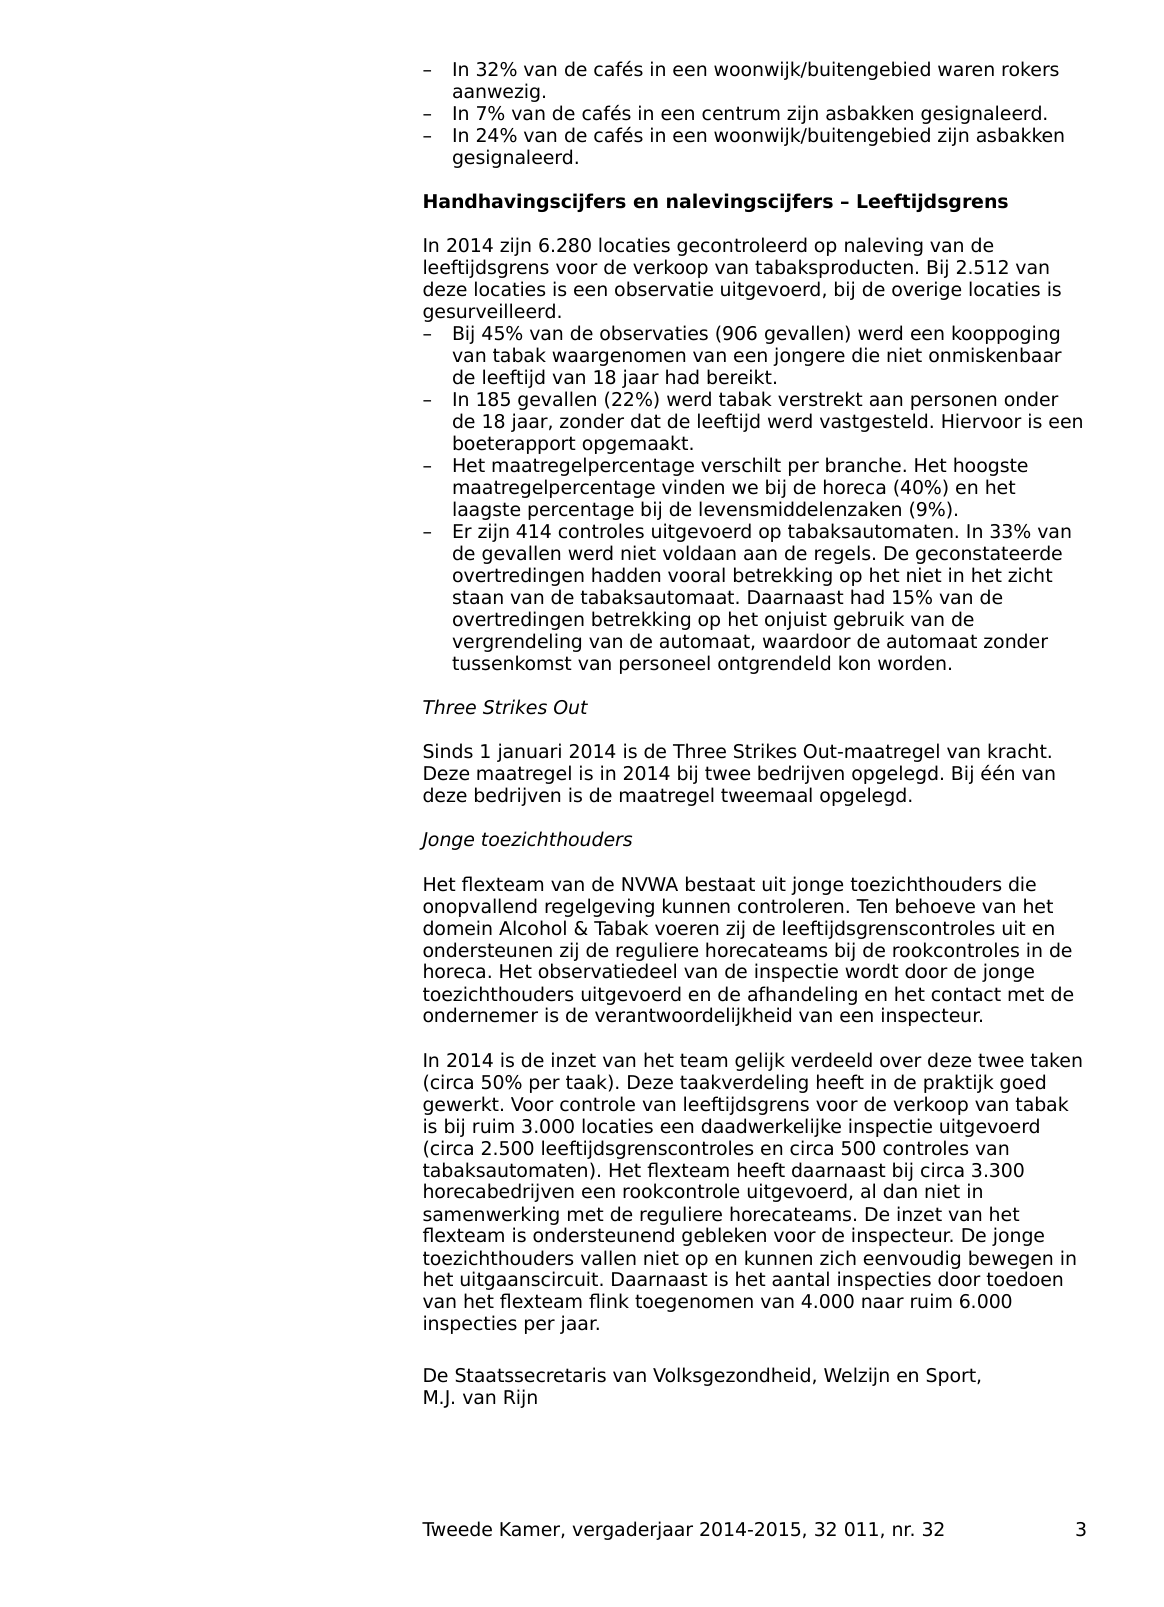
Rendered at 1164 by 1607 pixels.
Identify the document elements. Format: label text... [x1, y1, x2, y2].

text – Er zijn 414 controles uitgevoerd op tabaksautomaten. In 33% van de gevallen werd niet voldaan aan de regels. De geconstateerde overtredingen hadden vooral betrekking op het niet in het zicht staan van de tabaksautomaat. Daarnaast had 15% van de overtredingen betrekking op het onjuist gebruik van de vergrendeling van de automaat, waardoor de automaat zonder tussenkomst van personeel ontgrendeld kon worden. [422, 521, 1087, 675]
text Sinds 1 januari 2014 is de Three Strikes Out-maatregel van kracht. Deze maatregel is in 2014 bij twee bedrijven opgelegd. Bij één van deze bedrijven is de maatregel tweemaal opgelegd. [422, 741, 1087, 807]
text Het flexteam van de NVWA bestaat uit jonge toezichthouders die onopvallend regelgeving kunnen controleren. Ten behoeve van het domein Alcohol & Tabak voeren zij de leeftijdsgrenscontroles uit en ondersteunen zij de reguliere horecateams bij de rookcontroles in de horeca. Het observatiedeel van de inspectie wordt door de jonge toezichthouders uitgevoerd en de afhandeling en het contact met de ondernemer is de verantwoordelijkheid van een inspecteur. [422, 873, 1087, 1027]
text – In 32% van de cafés in een woonwijk/buitengebied waren rokers aanwezig. [422, 59, 1087, 103]
text In 2014 is de inzet van het team gelijk verdeeld over deze twee taken (circa 50% per taak). Deze taakverdeling heeft in de praktijk goed gewerkt. Voor controle van leeftijdsgrens voor de verkoop van tabak is bij ruim 3.000 locaties een daadwerkelijke inspectie uitgevoerd (circa 2.500 leeftijdsgrenscontroles en circa 500 controles van tabaksautomaten). Het flexteam heeft daarnaast bij circa 3.300 horecabedrijven een rookcontrole uitgevoerd, al dan niet in samenwerking met de reguliere horecateams. De inzet van het flexteam is ondersteunend gebleken voor de inspecteur. De jonge toezichthouders vallen niet op en kunnen zich eenvoudig bewegen in het uitgaanscircuit. Daarnaast is het aantal inspecties door toedoen van het flexteam flink toegenomen van 4.000 naar ruim 6.000 inspecties per jaar. [422, 1049, 1087, 1335]
subtitle Three Strikes Out [422, 697, 1087, 719]
subtitle Jonge toezichthouders [422, 829, 1087, 851]
text – Het maatregelpercentage verschilt per branche. Het hoogste maatregelpercentage vinden we bij de horeca (40%) en het laagste percentage bij de levensmiddelenzaken (9%). [422, 455, 1087, 521]
text De Staatssecretaris van Volksgezondheid, Welzijn en Sport, M.J. van Rijn [422, 1365, 1087, 1409]
text – In 7% van de cafés in een centrum zijn asbakken gesignaleerd. [422, 103, 1087, 125]
text – Bij 45% van de observaties (906 gevallen) werd een kooppoging van tabak waargenomen van een jongere die niet onmiskenbaar de leeftijd van 18 jaar had bereikt. [422, 323, 1087, 389]
text – In 185 gevallen (22%) werd tabak verstrekt aan personen onder de 18 jaar, zonder dat de leeftijd werd vastgesteld. Hiervoor is een boeterapport opgemaakt. [422, 389, 1087, 455]
text In 2014 zijn 6.280 locaties gecontroleerd op naleving van de leeftijdsgrens voor de verkoop van tabaksproducten. Bij 2.512 van deze locaties is een observatie uitgevoerd, bij de overige locaties is gesurveilleerd. [422, 235, 1087, 323]
subtitle Handhavingscijfers en nalevingscijfers – Leeftijdsgrens [422, 191, 1087, 213]
text – In 24% van de cafés in een woonwijk/buitengebied zijn asbakken gesignaleerd. [422, 125, 1087, 169]
